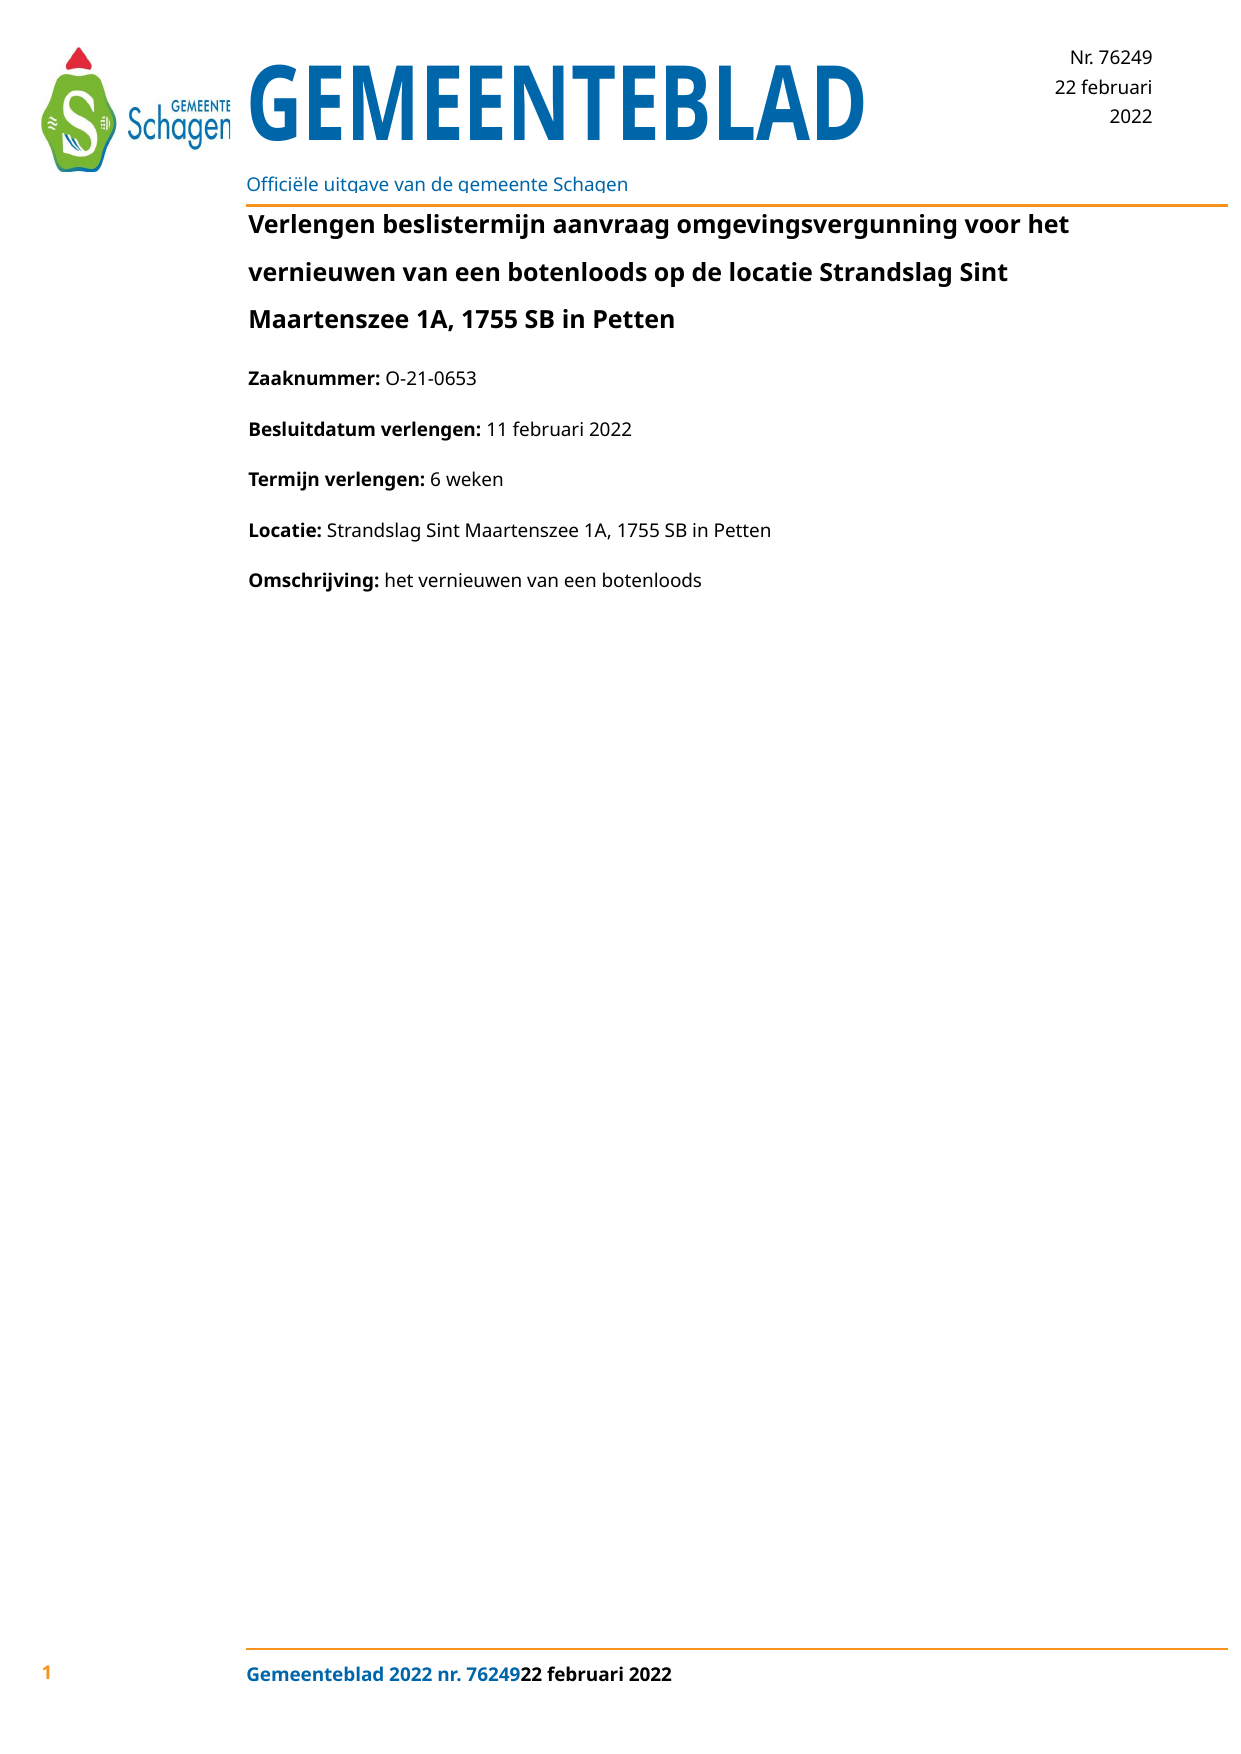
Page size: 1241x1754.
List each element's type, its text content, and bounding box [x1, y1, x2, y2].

text Locatie: Strandslag Sint Maartenszee 1A, 1755 SB in Petten [248, 517, 1152, 542]
text Verlengen beslistermijn aanvraag omgevingsvergunning voor het vernieuwen van een botenloods op de locatie Strandslag Sint Maartenszee 1A, 1755 SB in Petten [248, 207, 1152, 336]
picture [41, 47, 231, 172]
text Zaaknummer: O-21-0653 [248, 366, 1152, 391]
text Besluitdatum verlengen: 11 februari 2022 [248, 416, 1152, 442]
text Termijn verlengen: 6 weken [248, 466, 1152, 492]
text Omschrijving: het vernieuwen van een botenloods [248, 567, 1152, 593]
